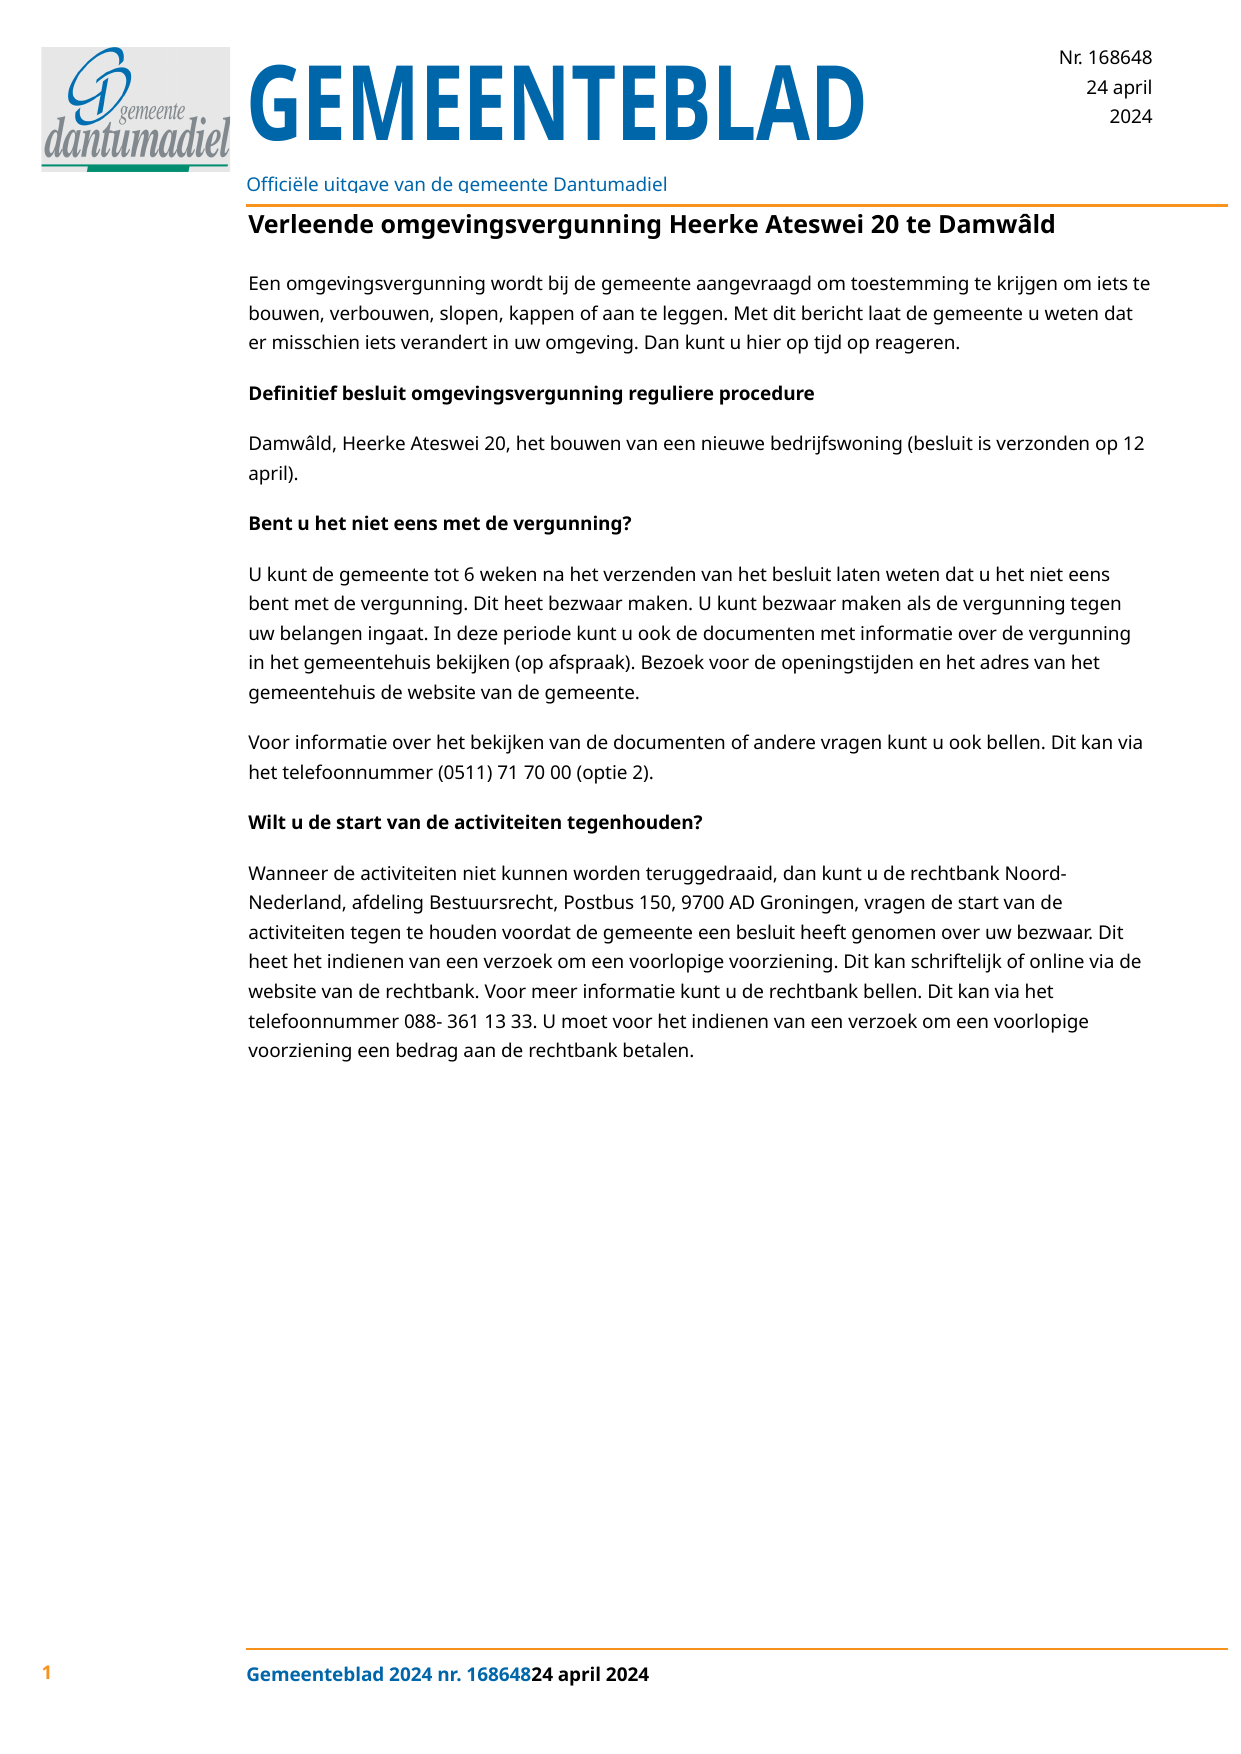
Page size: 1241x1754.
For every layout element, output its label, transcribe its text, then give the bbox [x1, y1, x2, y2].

text Wanneer de activiteiten niet kunnen worden teruggedraaid, dan kunt u de rechtbank Noord-Nederland, afdeling Bestuursrecht, Postbus 150, 9700 AD Groningen, vragen de start van de activiteiten tegen te houden voordat de gemeente een besluit heeft genomen over uw bezwaar. Dit heet het indienen van een verzoek om een voorlopige voorziening. Dit kan schriftelijk of online via de website van de rechtbank. Voor meer informatie kunt u de rechtbank bellen. Dit kan via het telefoonnummer 088- 361 13 33. U moet voor het indienen van een verzoek om een voorlopige voorziening een bedrag aan de rechtbank betalen. [248, 860, 1152, 1063]
text Een omgevingsvergunning wordt bij de gemeente aangevraagd om toestemming te krijgen om iets te bouwen, verbouwen, slopen, kappen of aan te leggen. Met dit bericht laat de gemeente u weten dat er misschien iets verandert in uw omgeving. Dan kunt u hier op tijd op reageren. [248, 270, 1152, 355]
text Verleende omgevingsvergunning Heerke Ateswei 20 te Damwâld [248, 207, 1152, 241]
text U kunt de gemeente tot 6 weken na het verzenden van het besluit laten weten dat u het niet eens bent met de vergunning. Dit heet bezwaar maken. U kunt bezwaar maken als de vergunning tegen uw belangen ingaat. In deze periode kunt u ook de documenten met informatie over de vergunning in het gemeentehuis bekijken (op afspraak). Bezoek voor de openingstijden en het adres van het gemeentehuis de website van de gemeente. [248, 561, 1152, 705]
text Definitief besluit omgevingsvergunning reguliere procedure [248, 380, 1152, 406]
text Wilt u de start van de activiteiten tegenhouden? [248, 809, 1152, 835]
picture [41, 47, 231, 172]
text Damwâld, Heerke Ateswei 20, het bouwen van een nieuwe bedrijfswoning (besluit is verzonden op 12 april). [248, 430, 1152, 486]
text Voor informatie over het bekijken van de documenten of andere vragen kunt u ook bellen. Dit kan via het telefoonnummer (0511) 71 70 00 (optie 2). [248, 729, 1152, 785]
text Bent u het niet eens met de vergunning? [248, 510, 1152, 536]
